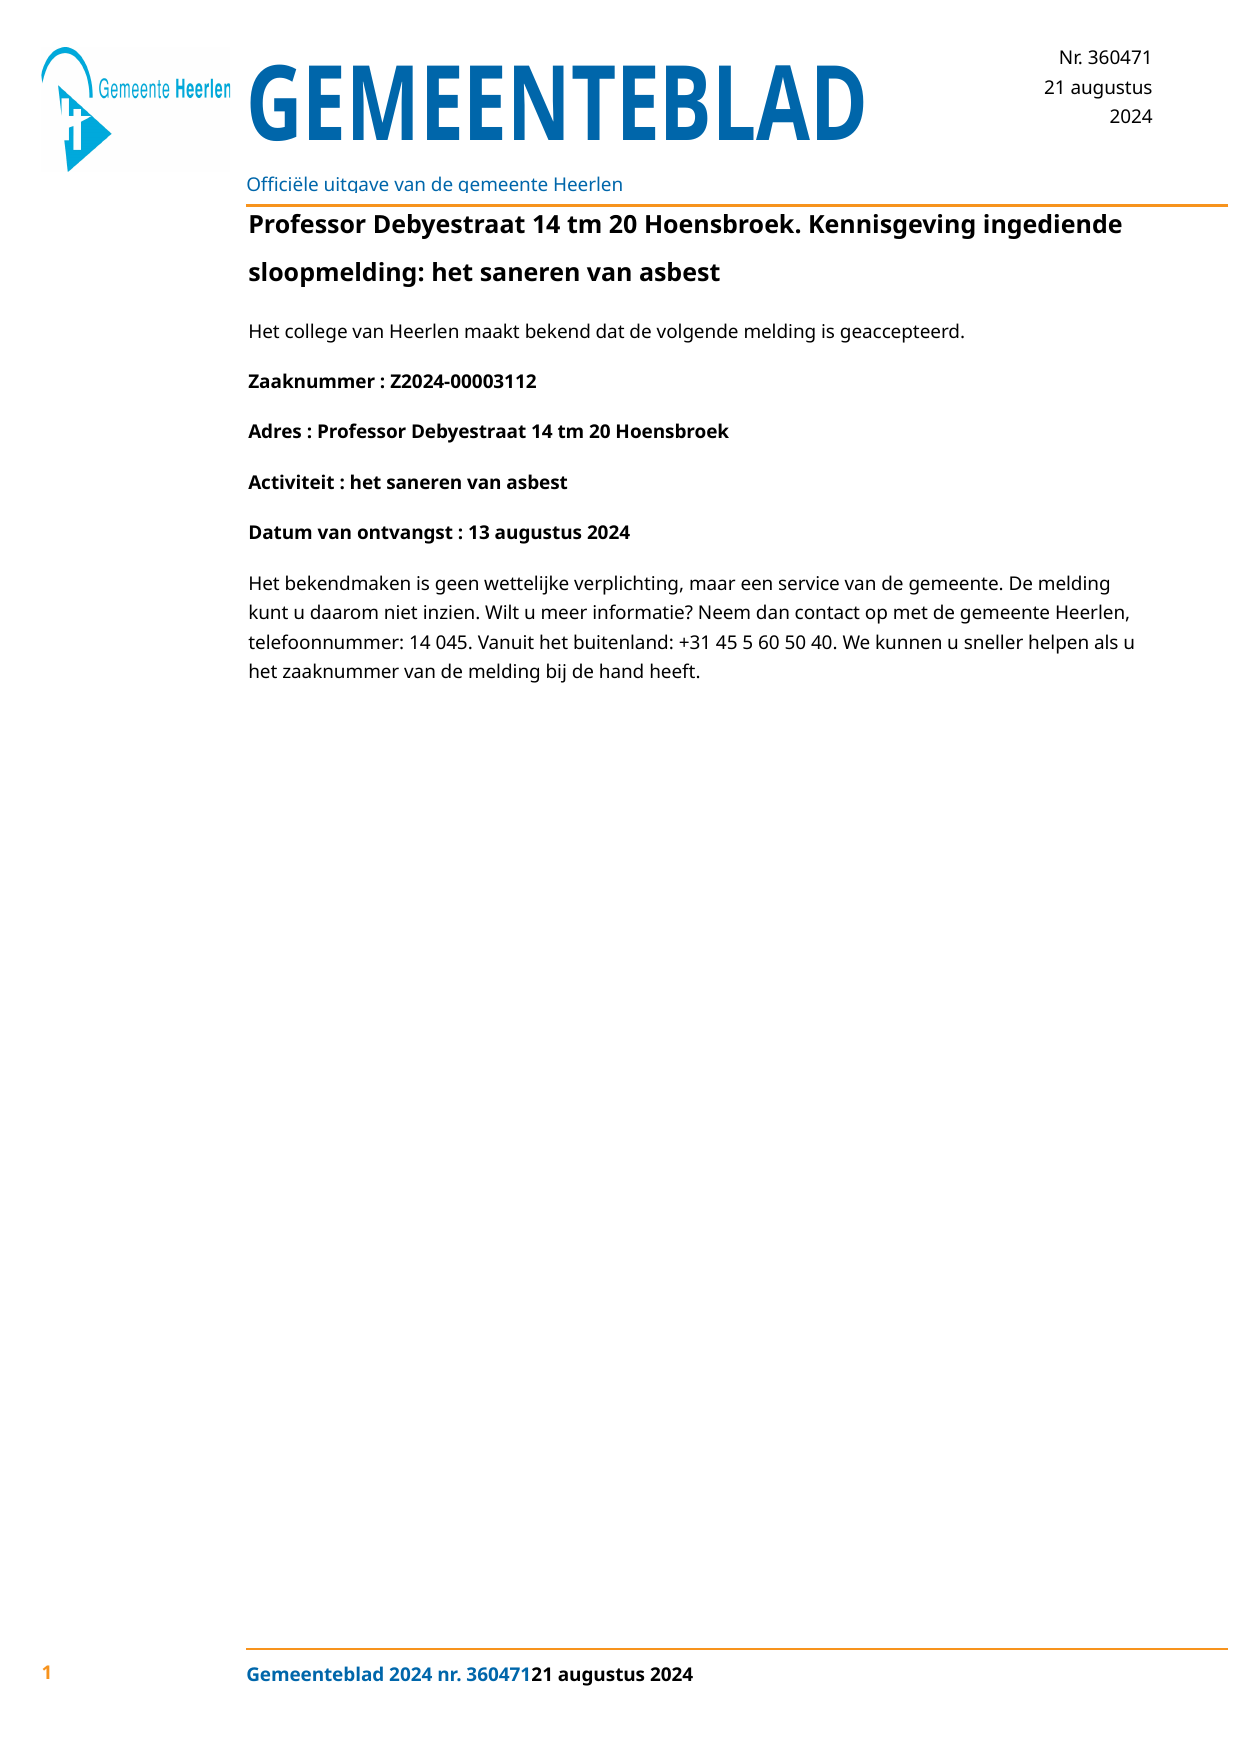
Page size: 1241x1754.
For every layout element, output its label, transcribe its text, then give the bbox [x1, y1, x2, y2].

text Datum van ontvangst : 13 augustus 2024 [248, 519, 1152, 545]
text Het college van Heerlen maakt bekend dat de volgende melding is geaccepteerd. [248, 318, 1152, 344]
picture [41, 47, 59, 70]
text Het bekendmaken is geen wettelijke verplichting, maar een service van de gemeente. De melding kunt u daarom niet inzien. Wilt u meer informatie? Neem dan contact op met de gemeente Heerlen, telefoonnummer: 14 045. Vanuit het buitenland: +31 45 5 60 50 40. We kunnen u sneller helpen als u het zaaknummer van de melding bij de hand heeft. [248, 570, 1152, 684]
text Professor Debyestraat 14 tm 20 Hoensbroek. Kennisgeving ingediende sloopmelding: het saneren van asbest [248, 207, 1152, 288]
text Zaaknummer : Z2024-00003112 [248, 368, 1152, 394]
picture [41, 47, 231, 172]
text Adres : Professor Debyestraat 14 tm 20 Hoensbroek [248, 419, 1152, 444]
text Activiteit : het saneren van asbest [248, 469, 1152, 495]
